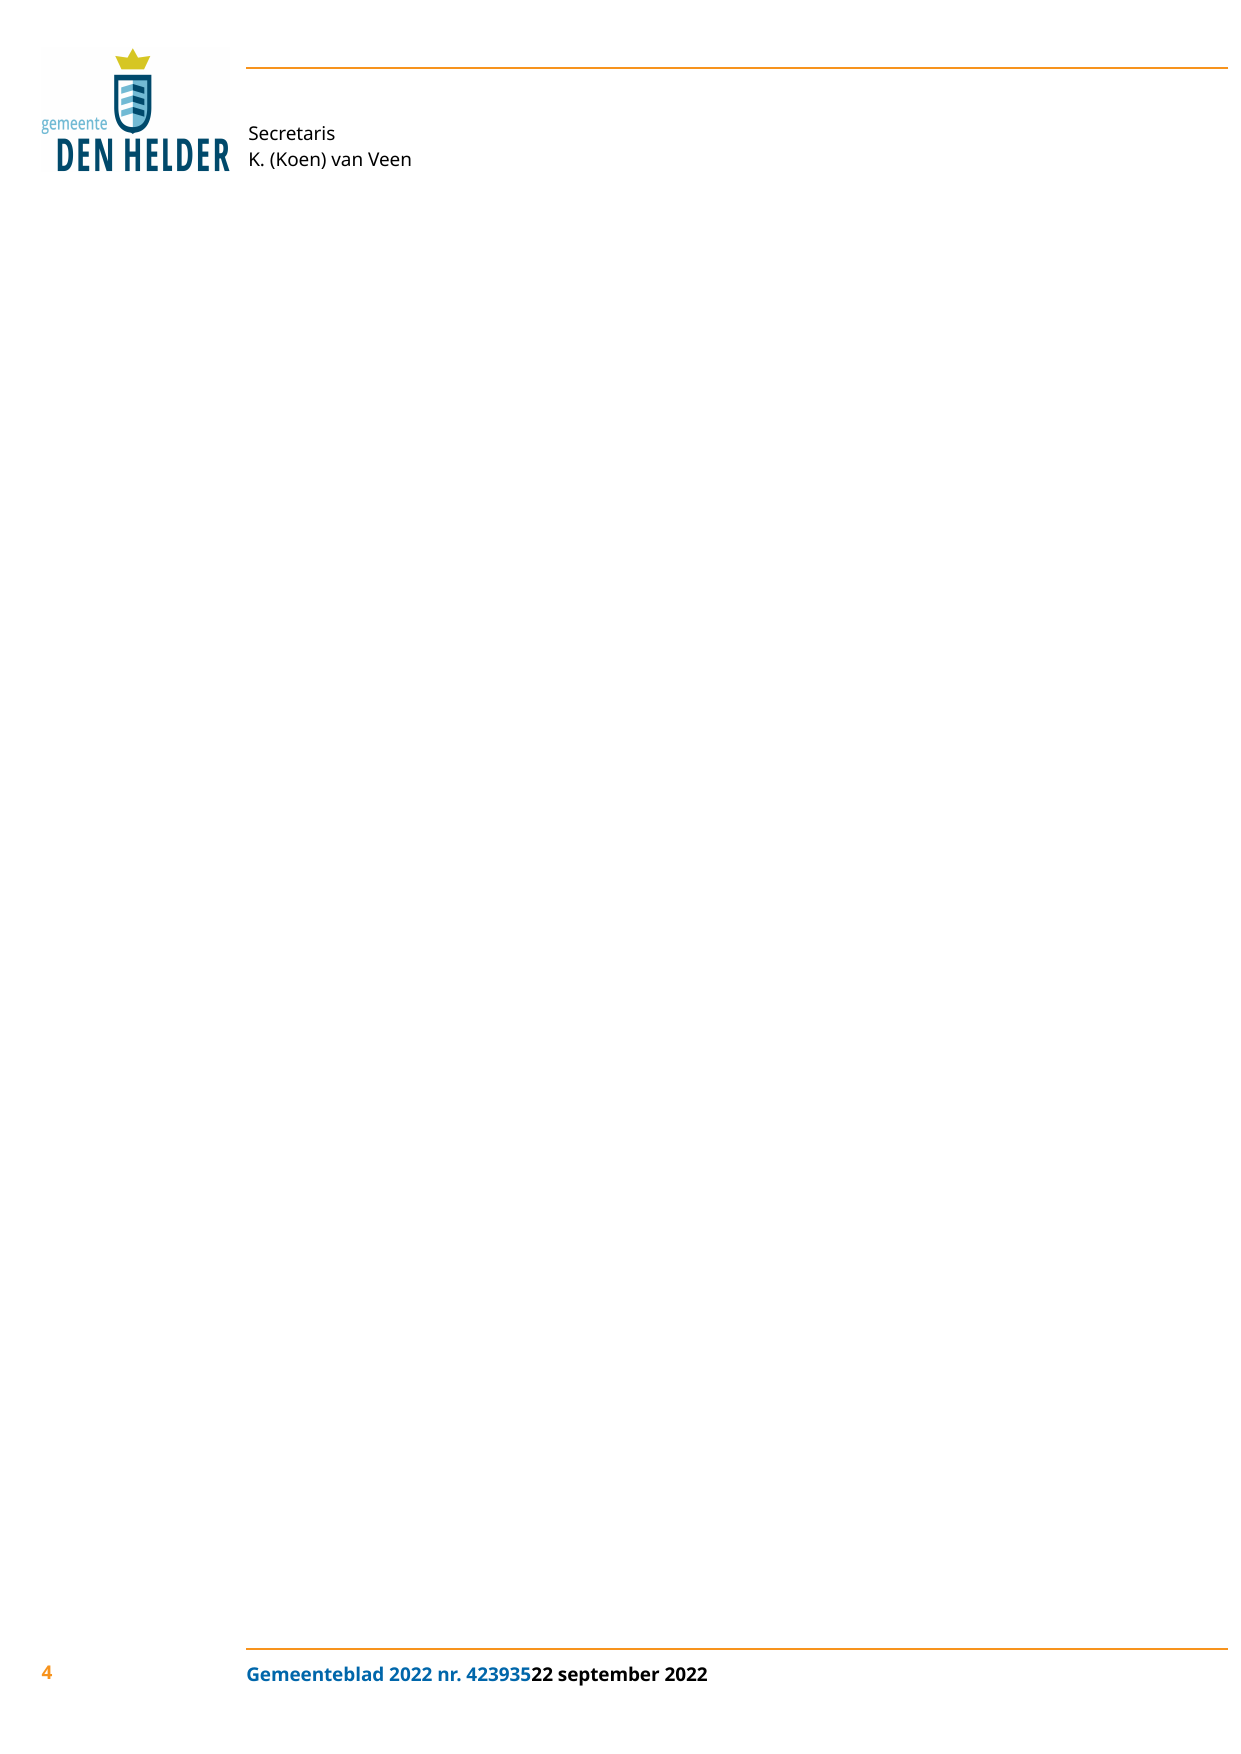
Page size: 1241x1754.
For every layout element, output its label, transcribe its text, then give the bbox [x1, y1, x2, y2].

picture [130, 157, 135, 172]
picture [100, 154, 106, 172]
picture [41, 47, 231, 172]
text K. (Koen) van Veen [248, 146, 1152, 172]
picture [220, 160, 224, 172]
picture [182, 144, 187, 165]
picture [63, 144, 68, 165]
text Secretaris [248, 121, 1152, 146]
